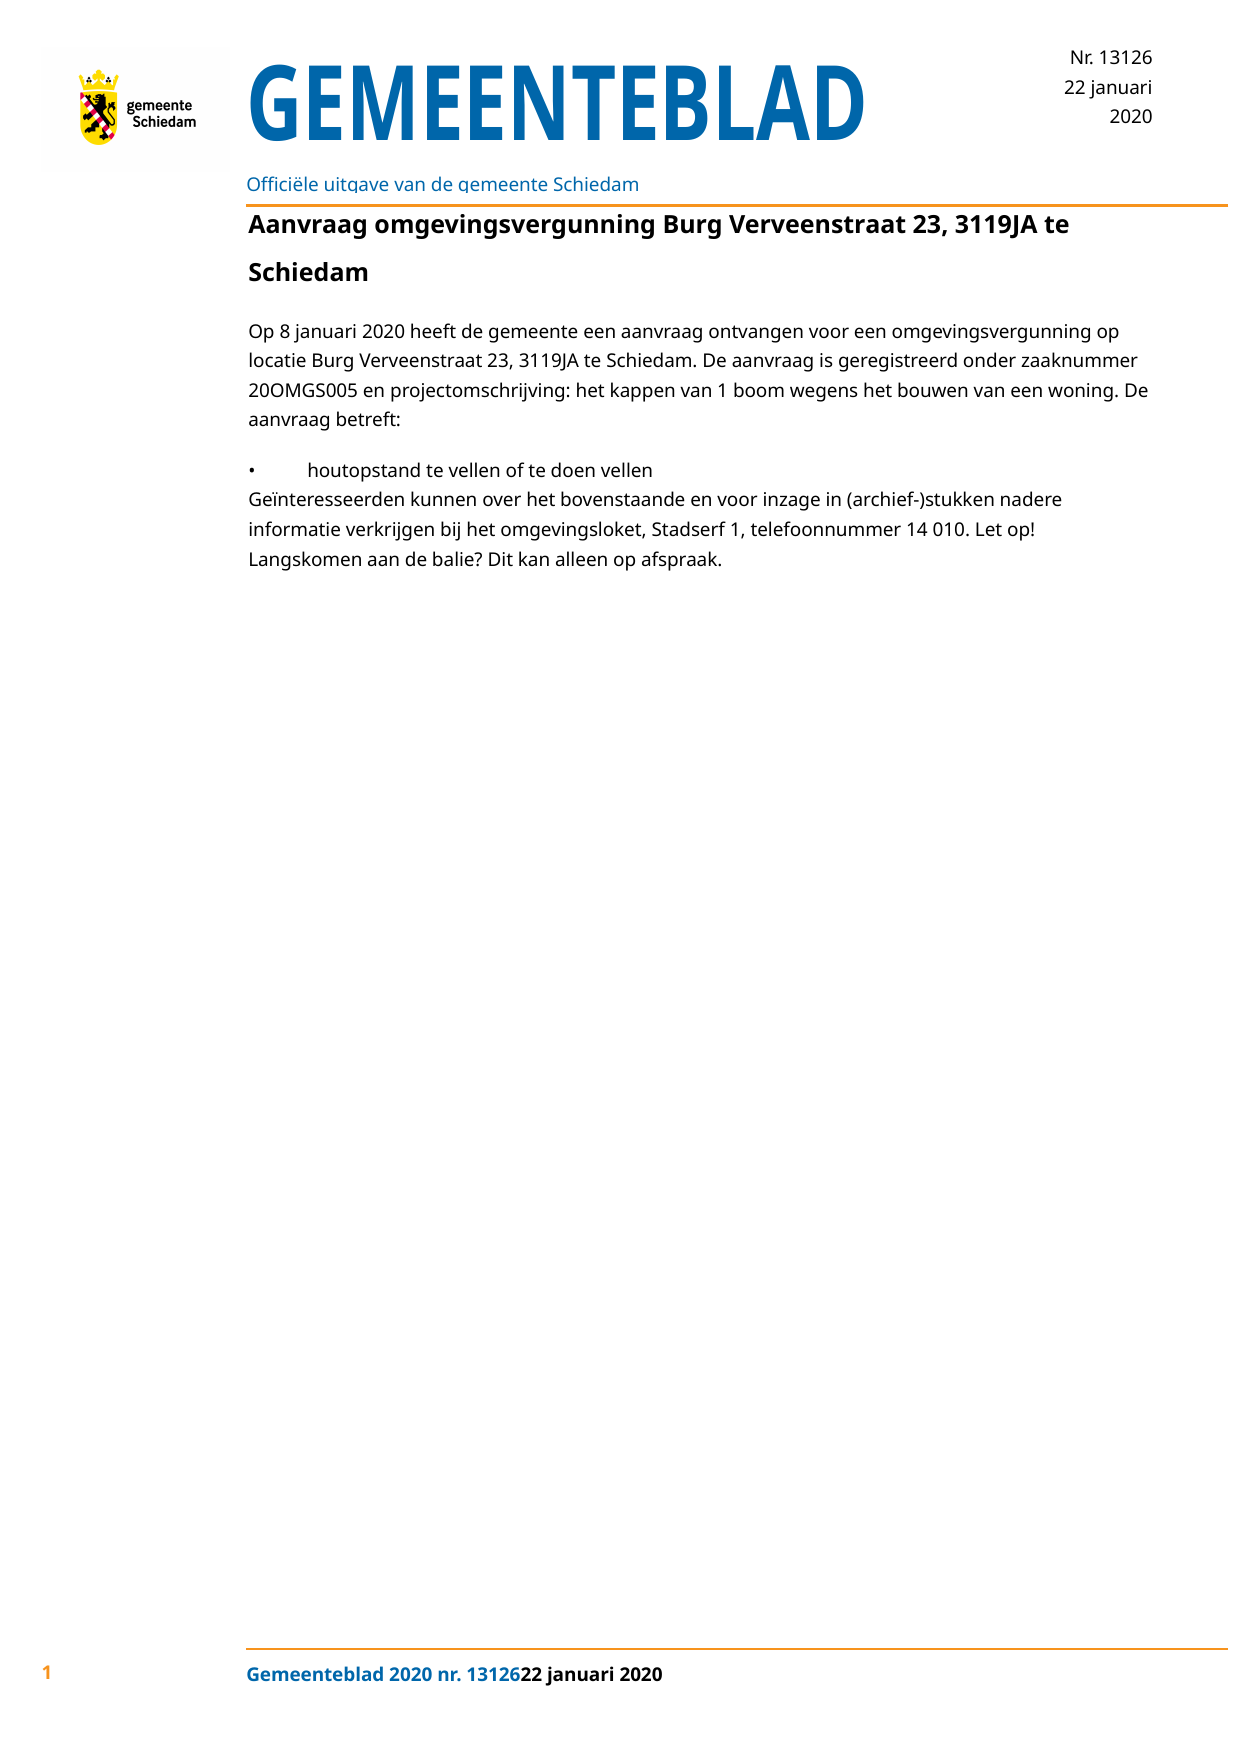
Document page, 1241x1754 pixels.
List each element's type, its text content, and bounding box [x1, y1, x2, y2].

text Geïnteresseerden kunnen over het bovenstaande en voor inzage in (archief-)stukken nadere informatie verkrijgen bij het omgevingsloket, Stadserf 1, telefoonnummer 14 010. Let op! Langskomen aan de balie? Dit kan alleen op afspraak. [248, 487, 1152, 572]
list houtopstand te vellen of te doen vellen [248, 457, 1152, 483]
picture [41, 47, 231, 172]
text Op 8 januari 2020 heeft de gemeente een aanvraag ontvangen voor een omgevingsvergunning op locatie Burg Verveenstraat 23, 3119JA te Schiedam. De aanvraag is geregistreerd onder zaaknummer 20OMGS005 en projectomschrijving: het kappen van 1 boom wegens het bouwen van een woning. De aanvraag betreft: [248, 318, 1152, 432]
text Aanvraag omgevingsvergunning Burg Verveenstraat 23, 3119JA te Schiedam [248, 207, 1152, 288]
